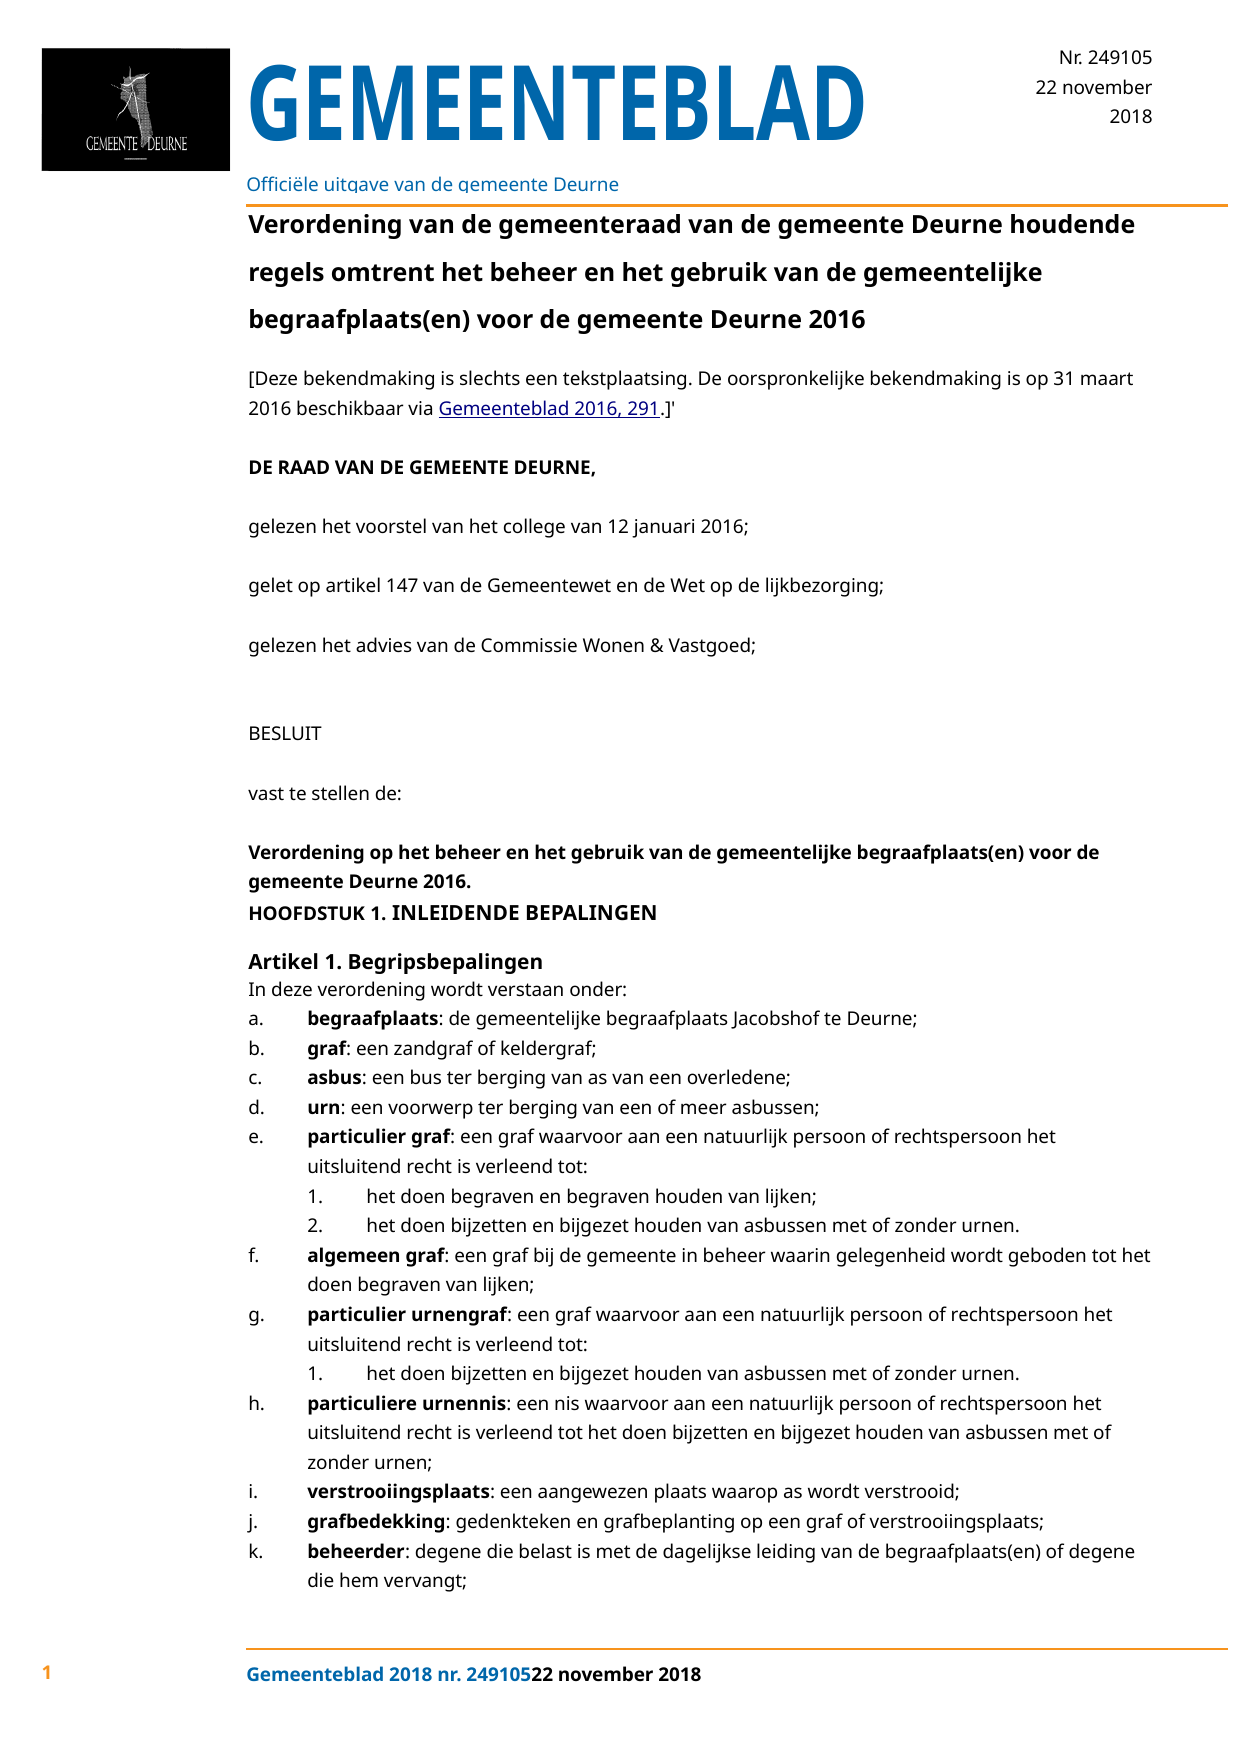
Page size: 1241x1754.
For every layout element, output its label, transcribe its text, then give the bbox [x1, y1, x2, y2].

text Artikel 1. Begripsbepalingen [248, 947, 1152, 976]
text vast te stellen de: [248, 780, 1152, 805]
list urn: een voorwerp ter berging van een of meer asbussen; [248, 1094, 1152, 1120]
text gelezen het voorstel van het college van 12 januari 2016; [248, 513, 1152, 539]
text gelezen het advies van de Commissie Wonen & Vastgoed; [248, 632, 1152, 657]
text BESLUIT [248, 721, 1152, 746]
list verstrooiingsplaats: een aangewezen plaats waarop as wordt verstrooid; [248, 1479, 1152, 1504]
list begraafplaats: de gemeentelijke begraafplaats Jacobshof te Deurne; [248, 1005, 1152, 1031]
text HOOFDSTUK 1. INLEIDENDE BEPALINGEN [248, 898, 1152, 926]
list het doen begraven en begraven houden van lijken; [307, 1183, 1152, 1208]
text DE RAAD VAN DE GEMEENTE DEURNE, [248, 454, 1152, 480]
list algemeen graf: een graf bij de gemeente in beheer waarin gelegenheid wordt geboden tot het doen begraven van lijken; [248, 1242, 1152, 1297]
list particulier urnengraf: een graf waarvoor aan een natuurlijk persoon of rechtspersoon het uitsluitend recht is verleend tot: [248, 1301, 1152, 1356]
text gelet op artikel 147 van de Gemeentewet en de Wet op de lijkbezorging; [248, 573, 1152, 598]
text Verordening van de gemeenteraad van de gemeente Deurne houdende regels omtrent het beheer en het gebruik van de gemeentelijke begraafplaats(en) voor de gemeente Deurne 2016 [248, 207, 1152, 336]
list het doen bijzetten en bijgezet houden van asbussen met of zonder urnen. [307, 1212, 1152, 1238]
list het doen bijzetten en bijgezet houden van asbussen met of zonder urnen. [307, 1360, 1152, 1386]
list graf: een zandgraf of keldergraf; [248, 1035, 1152, 1061]
list particulier graf: een graf waarvoor aan een natuurlijk persoon of rechtspersoon het uitsluitend recht is verleend tot: [248, 1124, 1152, 1179]
list beheerder: degene die belast is met de dagelijkse leiding van de begraafplaats(en) of degene die hem vervangt; [248, 1538, 1152, 1593]
list particuliere urnennis: een nis waarvoor aan een natuurlijk persoon of rechtspersoon het uitsluitend recht is verleend tot het doen bijzetten en bijgezet houden van asbussen met of zonder urnen; [248, 1390, 1152, 1475]
list grafbedekking: gedenkteken en grafbeplanting op een graf of verstrooiingsplaats; [248, 1508, 1152, 1534]
text [Deze bekendmaking is slechts een tekstplaatsing. De oorspronkelijke bekendmaking is op 31 maart 2016 beschikbaar via Gemeenteblad 2016, 291.]' [248, 366, 1152, 421]
text Verordening op het beheer en het gebruik van de gemeentelijke begraafplaats(en) voor de gemeente Deurne 2016. [248, 839, 1152, 894]
picture [41, 47, 231, 172]
list asbus: een bus ter berging van as van een overledene; [248, 1064, 1152, 1090]
text In deze verordening wordt verstaan onder: [248, 976, 1152, 1001]
